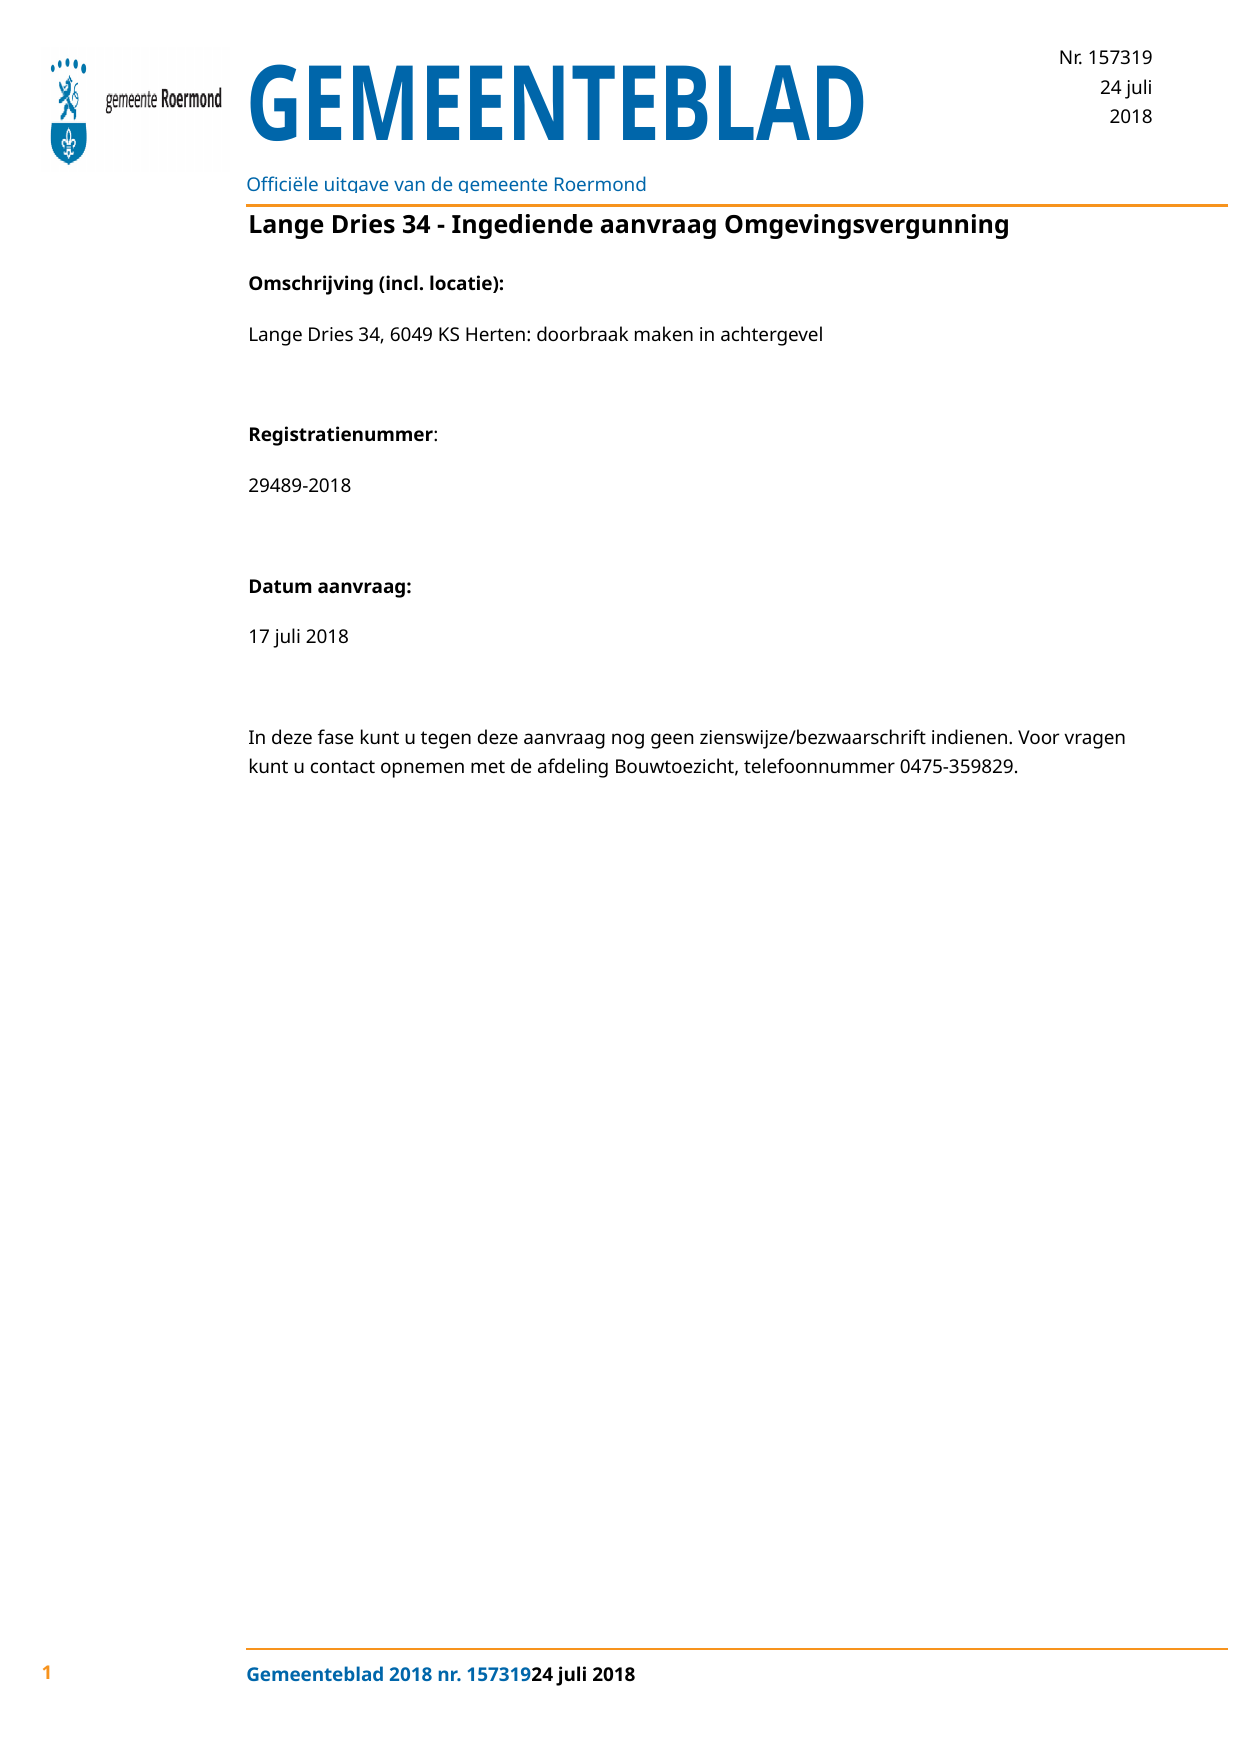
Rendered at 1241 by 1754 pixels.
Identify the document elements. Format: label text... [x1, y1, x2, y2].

text 17 juli 2018 [248, 623, 1152, 649]
text Lange Dries 34, 6049 KS Herten: doorbraak maken in achtergevel [248, 321, 1152, 346]
picture [41, 47, 231, 172]
text Datum aanvraag: [248, 573, 1152, 598]
text Omschrijving (incl. locatie): [248, 270, 1152, 296]
text Registratienummer: [248, 422, 1152, 447]
text 29489-2018 [248, 472, 1152, 498]
text Lange Dries 34 - Ingediende aanvraag Omgevingsvergunning [248, 207, 1152, 241]
text In deze fase kunt u tegen deze aanvraag nog geen zienswijze/bezwaarschrift indienen. Voor vragen kunt u contact opnemen met de afdeling Bouwtoezicht, telefoonnummer 0475-359829. [248, 724, 1152, 779]
